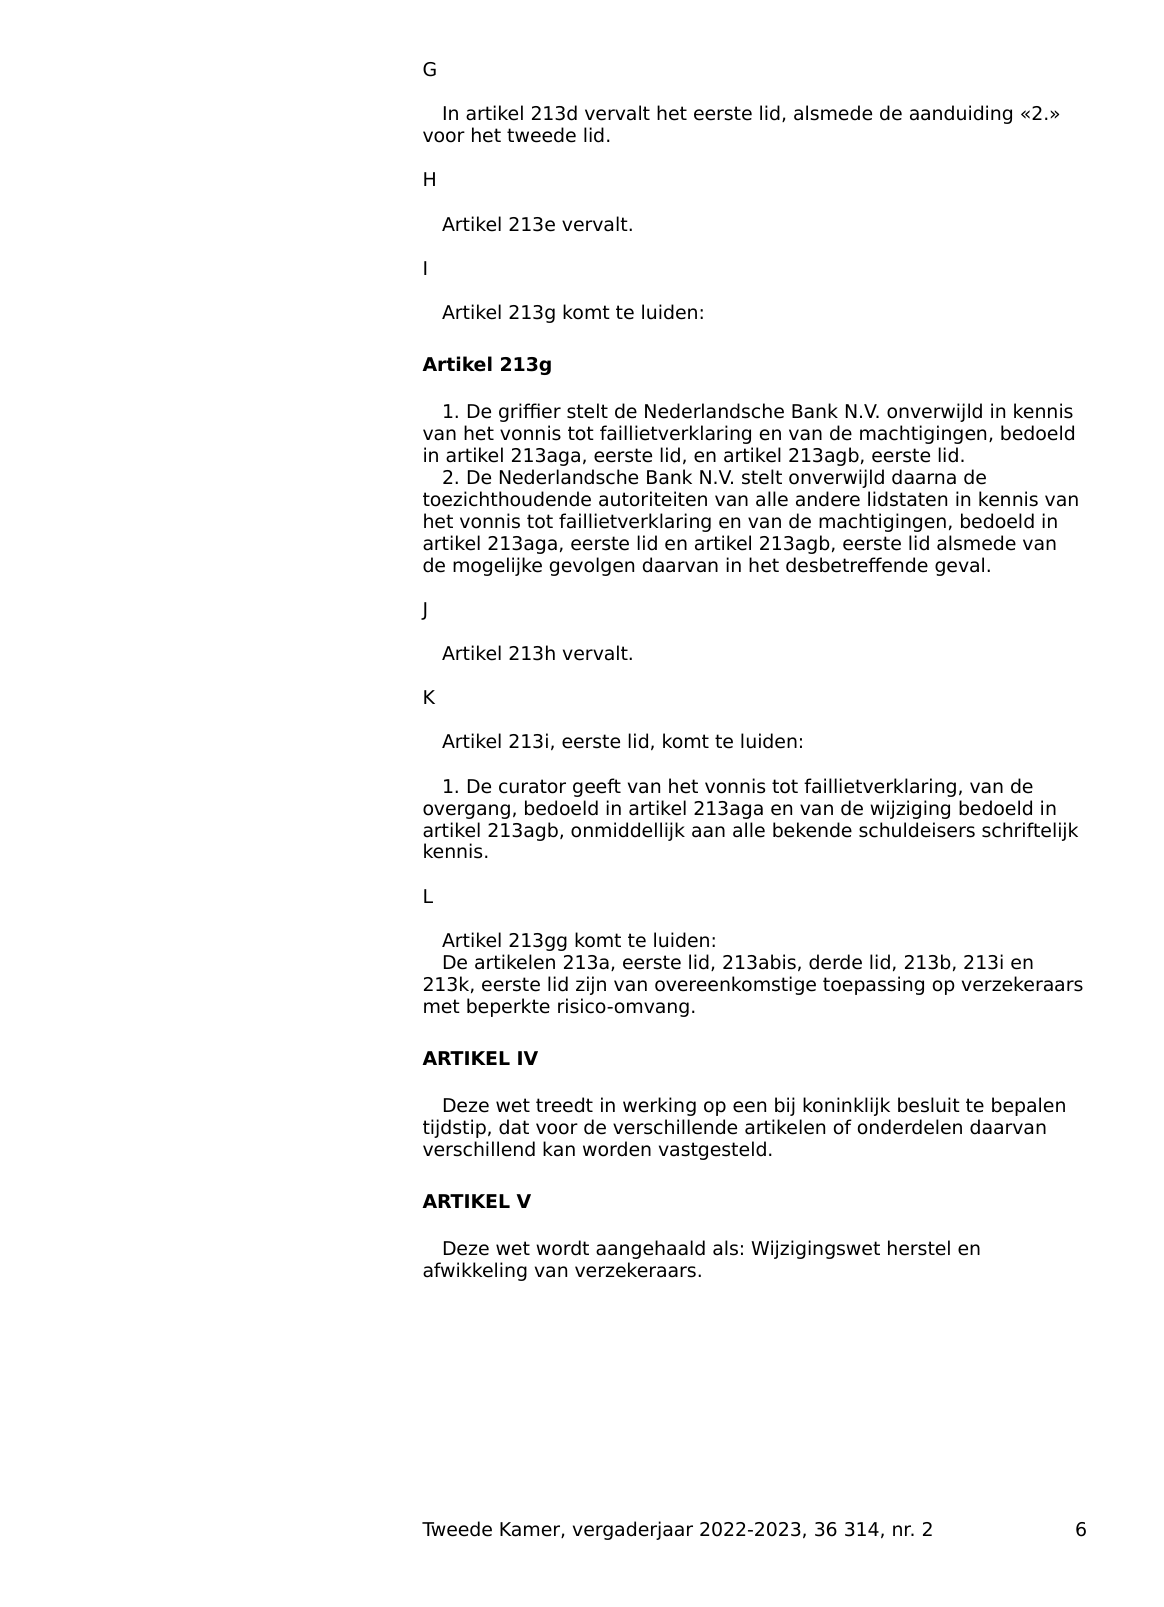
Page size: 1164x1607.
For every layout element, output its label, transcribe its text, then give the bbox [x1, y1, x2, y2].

text L [422, 886, 1087, 908]
text In artikel 213d vervalt het eerste lid, alsmede de aanduiding «2.» voor het tweede lid. [422, 103, 1087, 147]
text 1. De griffier stelt de Nederlandsche Bank N.V. onverwijld in kennis van het vonnis tot faillietverklaring en van de machtigingen, bedoeld in artikel 213aga, eerste lid, en artikel 213agb, eerste lid. [422, 401, 1087, 467]
subtitle ARTIKEL V [422, 1191, 1087, 1213]
text 2. De Nederlandsche Bank N.V. stelt onverwijld daarna de toezichthoudende autoriteiten van alle andere lidstaten in kennis van het vonnis tot faillietverklaring en van de machtigingen, bedoeld in artikel 213aga, eerste lid en artikel 213agb, eerste lid alsmede van de mogelijke gevolgen daarvan in het desbetreffende geval. [422, 467, 1087, 577]
text I [422, 258, 1087, 280]
text Deze wet wordt aangehaald als: Wijzigingswet herstel en afwikkeling van verzekeraars. [422, 1238, 1087, 1282]
subtitle ARTIKEL IV [422, 1048, 1087, 1070]
text H [422, 169, 1087, 191]
text J [422, 599, 1087, 621]
text Artikel 213g komt te luiden: [422, 302, 1087, 324]
text Deze wet treedt in werking op een bij koninklijk besluit te bepalen tijdstip, dat voor de verschillende artikelen of onderdelen daarvan verschillend kan worden vastgesteld. [422, 1095, 1087, 1161]
text G [422, 59, 1087, 81]
subtitle Artikel 213g [422, 354, 1087, 376]
text 1. De curator geeft van het vonnis tot faillietverklaring, van de overgang, bedoeld in artikel 213aga en van de wijziging bedoeld in artikel 213agb, onmiddellijk aan alle bekende schuldeisers schriftelijk kennis. [422, 776, 1087, 863]
text Artikel 213e vervalt. [422, 213, 1087, 236]
text K [422, 687, 1087, 709]
text Artikel 213h vervalt. [422, 643, 1087, 665]
text Artikel 213i, eerste lid, komt te luiden: [422, 731, 1087, 753]
text Artikel 213gg komt te luiden: [422, 930, 1087, 952]
text De artikelen 213a, eerste lid, 213abis, derde lid, 213b, 213i en 213k, eerste lid zijn van overeenkomstige toepassing op verzekeraars met beperkte risico-omvang. [422, 952, 1087, 1018]
